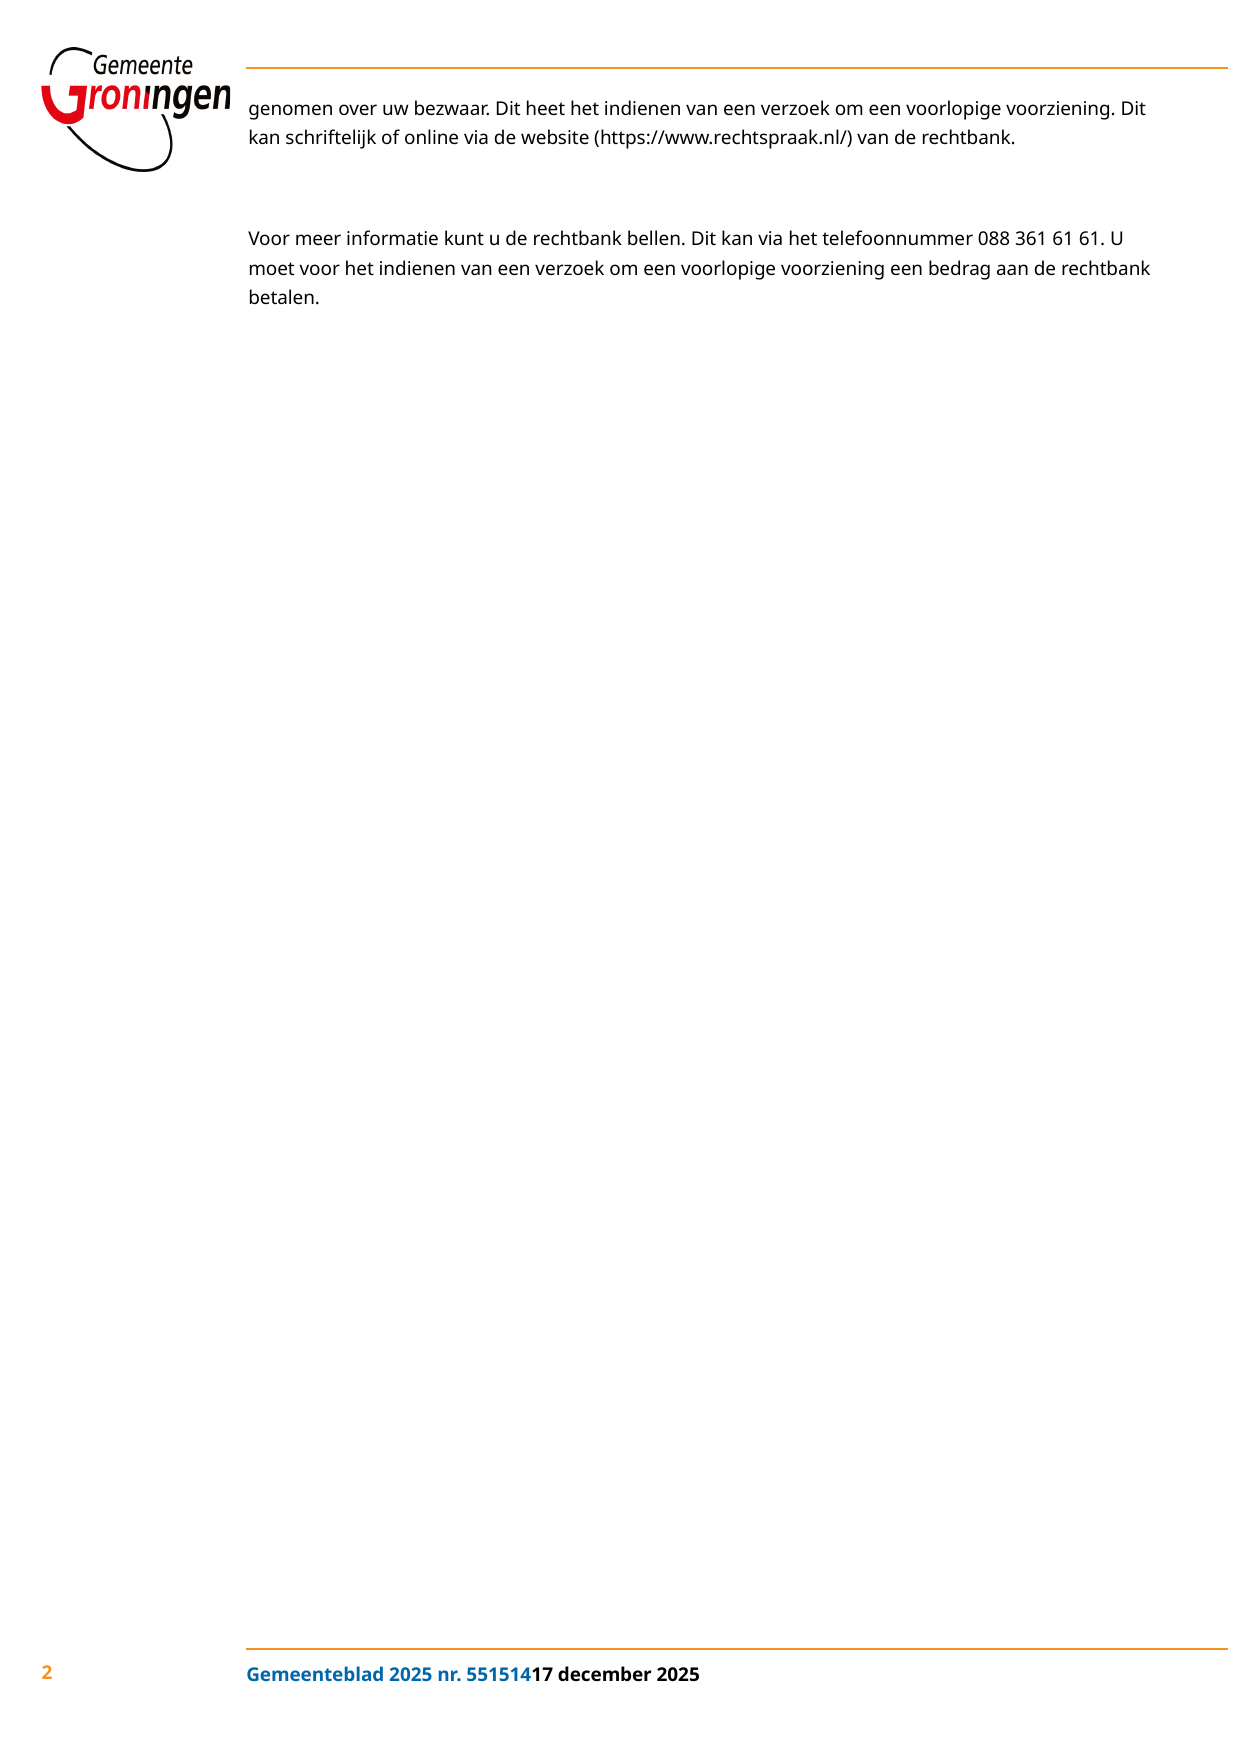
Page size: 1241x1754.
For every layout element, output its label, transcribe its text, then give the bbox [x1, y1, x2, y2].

picture [41, 47, 231, 172]
text genomen over uw bezwaar. Dit heet het indienen van een verzoek om een voorlopige voorziening. Dit kan schriftelijk of online via de website (https://www.rechtspraak.nl/) van de rechtbank. [248, 95, 1152, 150]
text Voor meer informatie kunt u de rechtbank bellen. Dit kan via het telefoonnummer 088 361 61 61. U moet voor het indienen van een verzoek om een voorlopige voorziening een bedrag aan de rechtbank betalen. [248, 225, 1152, 310]
